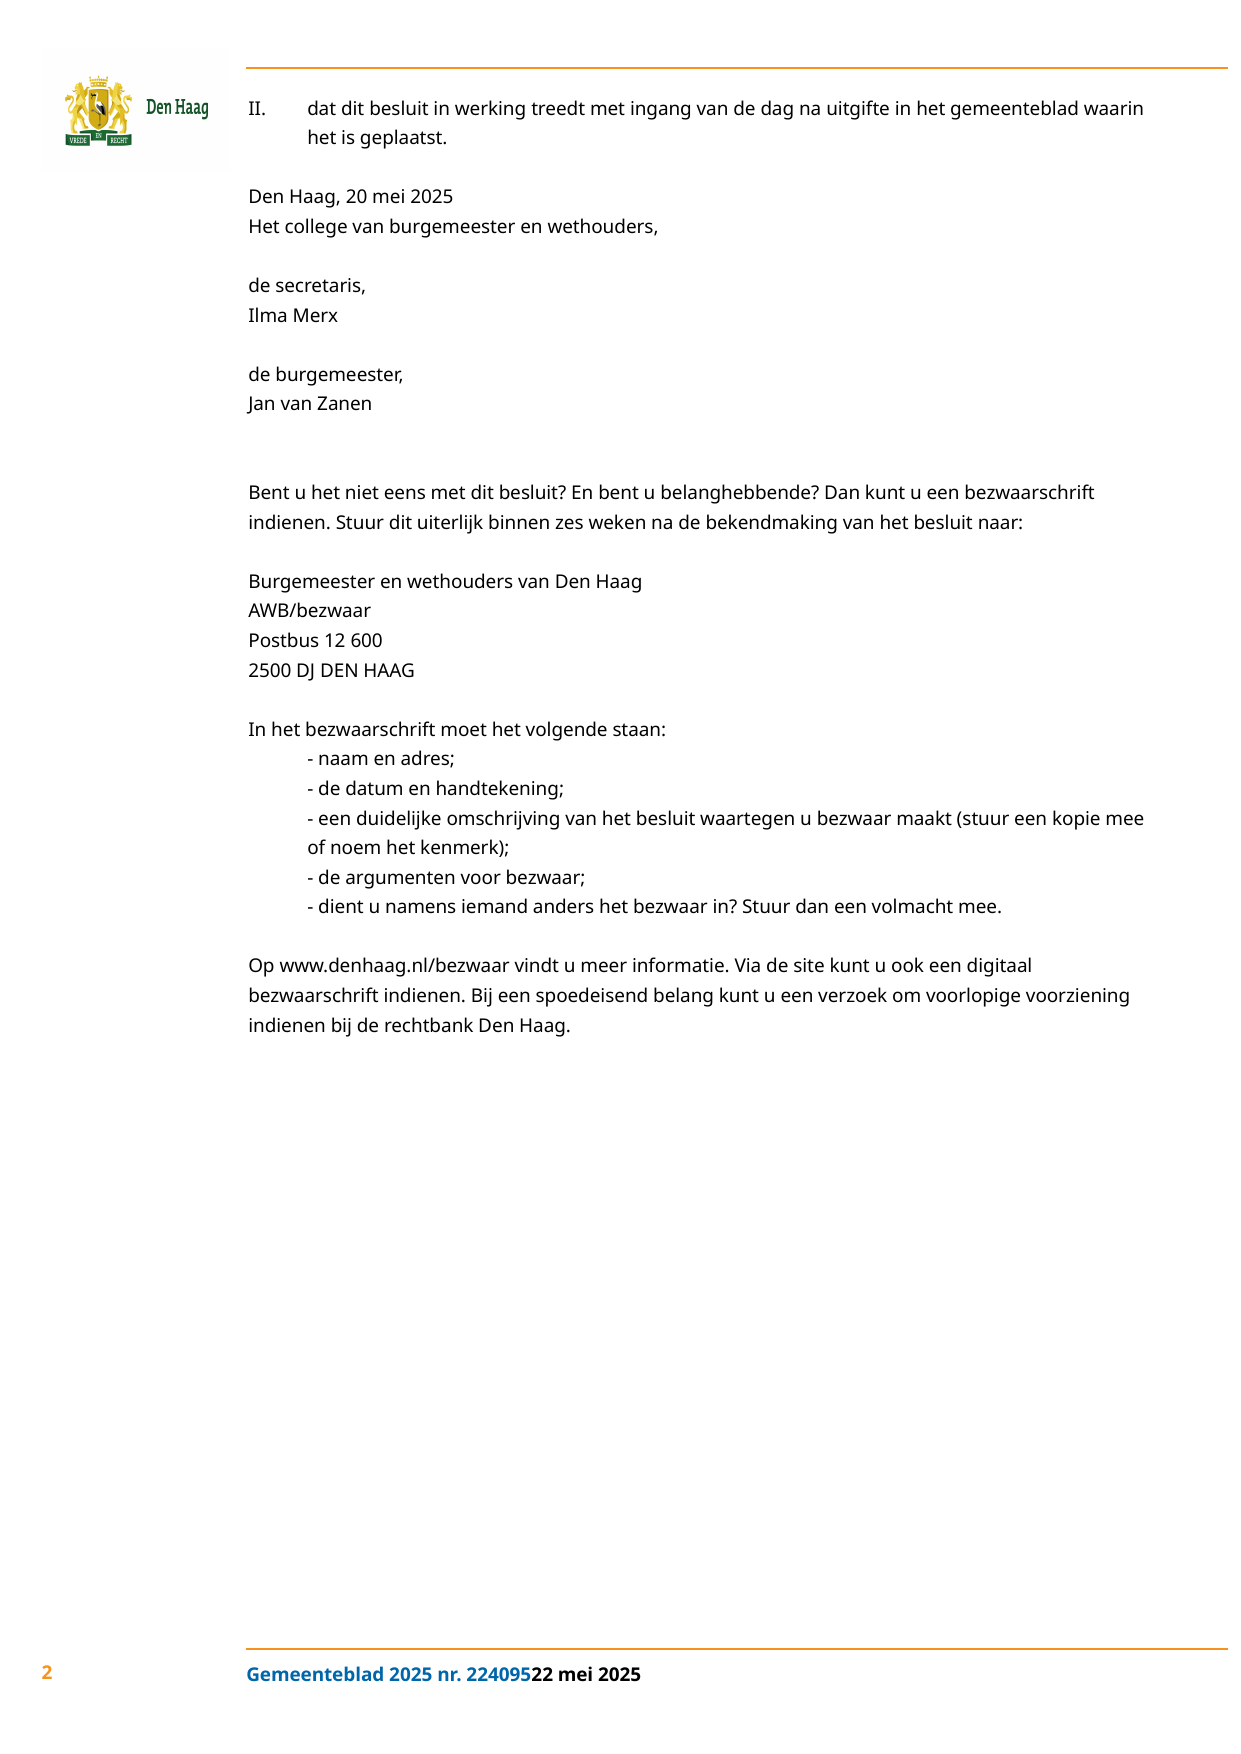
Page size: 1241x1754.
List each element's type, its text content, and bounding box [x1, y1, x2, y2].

list - de datum en handtekening; [248, 775, 1152, 801]
text de secretaris, [248, 272, 1152, 298]
text Ilma Merx [248, 302, 1152, 328]
text Op www.denhaag.nl/bezwaar vindt u meer informatie. Via de site kunt u ook een digitaal bezwaarschrift indienen. Bij een spoedeisend belang kunt u een verzoek om voorlopige voorziening indienen bij de rechtbank Den Haag. [248, 953, 1152, 1038]
text Den Haag, 20 mei 2025 [248, 183, 1152, 209]
list - dient u namens iemand anders het bezwaar in? Stuur dan een volmacht mee. [248, 893, 1152, 919]
list - de argumenten voor bezwaar; [248, 864, 1152, 890]
list dat dit besluit in werking treedt met ingang van de dag na uitgifte in het gemeenteblad waarin het is geplaatst. [248, 95, 1152, 150]
text Jan van Zanen [248, 391, 1152, 416]
text Het college van burgemeester en wethouders, [248, 213, 1152, 239]
picture [41, 47, 231, 172]
text Postbus 12 600 [248, 627, 1152, 653]
text In het bezwaarschrift moet het volgende staan: [248, 716, 1152, 742]
text Burgemeester en wethouders van Den Haag [248, 568, 1152, 594]
list - een duidelijke omschrijving van het besluit waartegen u bezwaar maakt (stuur een kopie mee of noem het kenmerk); [248, 805, 1152, 860]
list - naam en adres; [248, 746, 1152, 771]
text Bent u het niet eens met dit besluit? En bent u belanghebbende? Dan kunt u een bezwaarschrift indienen. Stuur dit uiterlijk binnen zes weken na de bekendmaking van het besluit naar: [248, 479, 1152, 535]
text de burgemeester, [248, 361, 1152, 387]
text 2500 DJ DEN HAAG [248, 657, 1152, 683]
text AWB/bezwaar [248, 598, 1152, 623]
